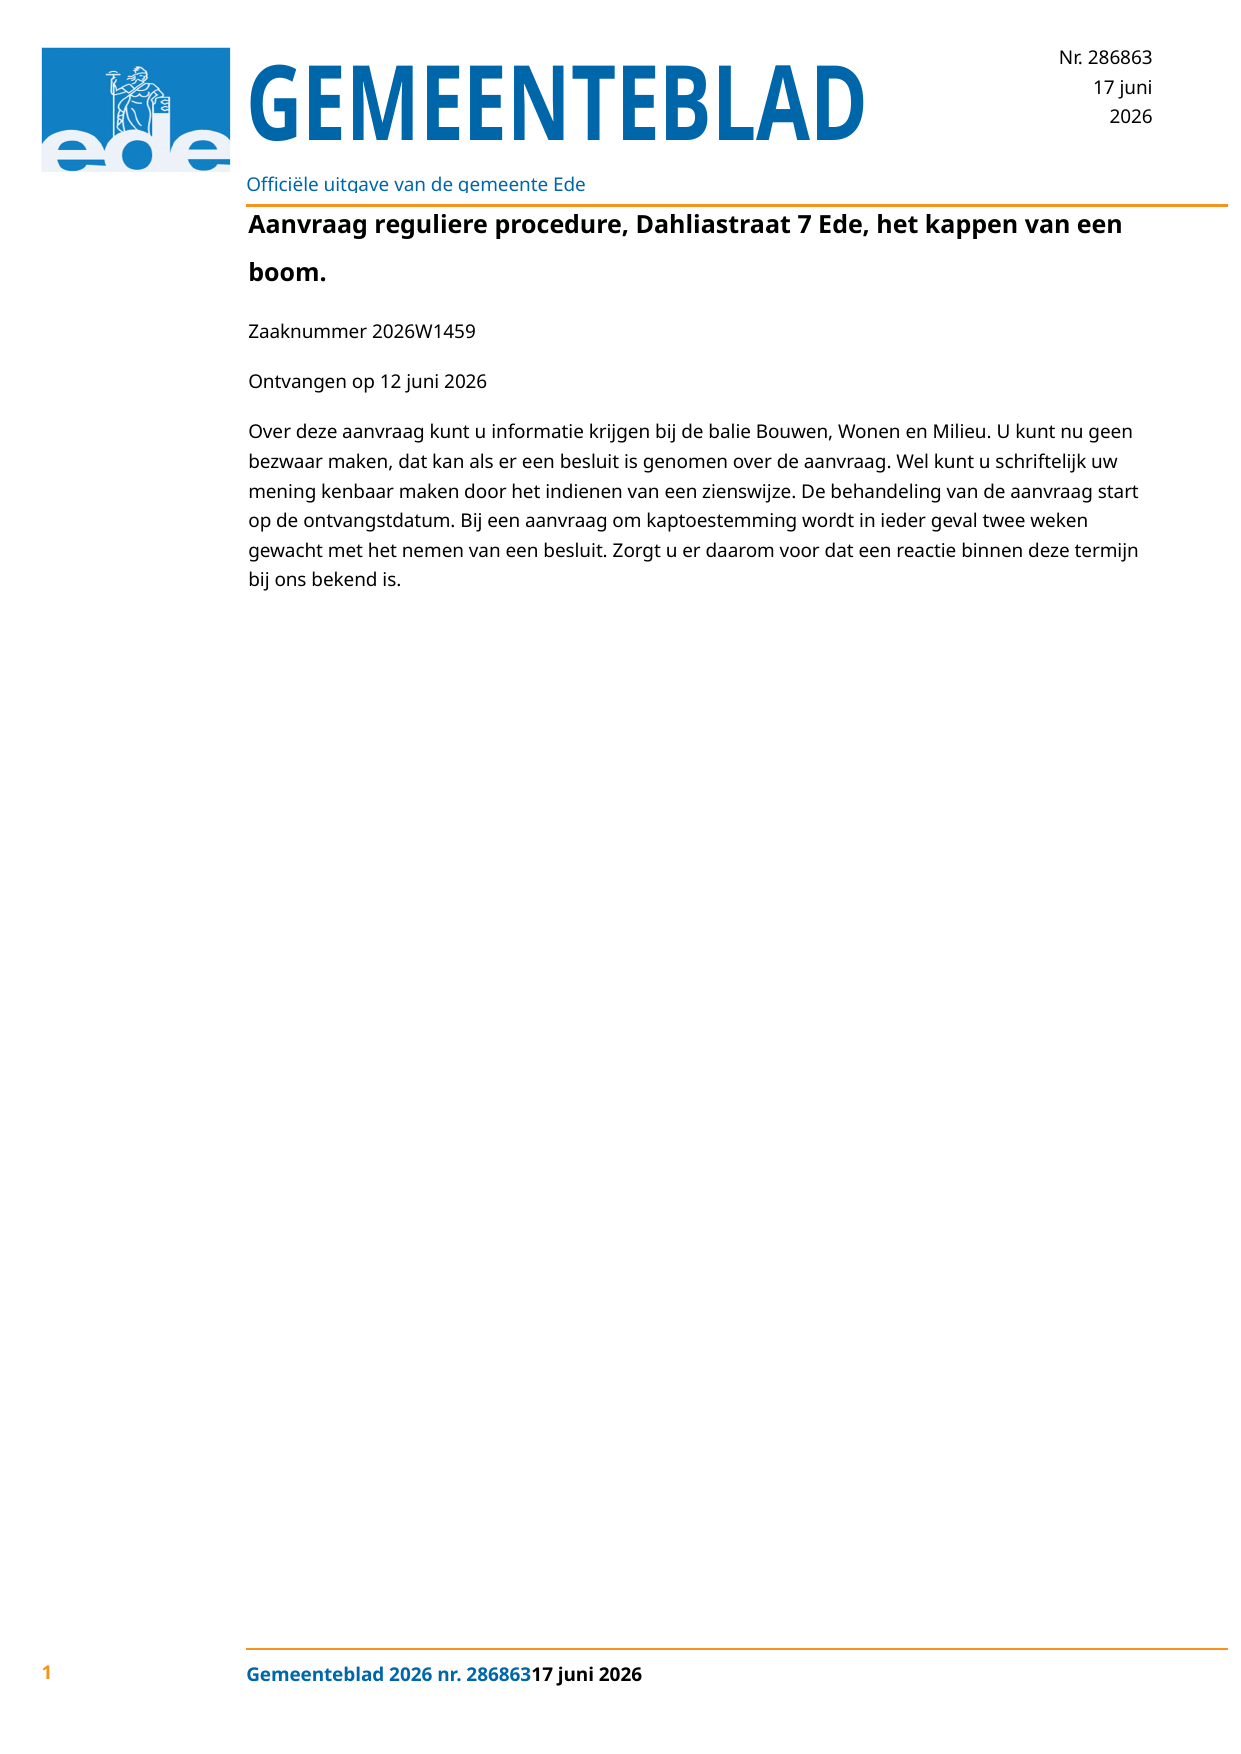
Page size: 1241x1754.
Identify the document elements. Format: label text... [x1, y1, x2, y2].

text Aanvraag reguliere procedure, Dahliastraat 7 Ede, het kappen van een boom. [248, 207, 1152, 288]
text Ontvangen op 12 juni 2026 [248, 368, 1152, 394]
text Zaaknummer 2026W1459 [248, 318, 1152, 344]
picture [41, 47, 231, 172]
text Over deze aanvraag kunt u informatie krijgen bij de balie Bouwen, Wonen en Milieu. U kunt nu geen bezwaar maken, dat kan als er een besluit is genomen over de aanvraag. Wel kunt u schriftelijk uw mening kenbaar maken door het indienen van een zienswijze. De behandeling van de aanvraag start op de ontvangstdatum. Bij een aanvraag om kaptoestemming wordt in ieder geval twee weken gewacht met het nemen van een besluit. Zorgt u er daarom voor dat een reactie binnen deze termijn bij ons bekend is. [248, 419, 1152, 592]
